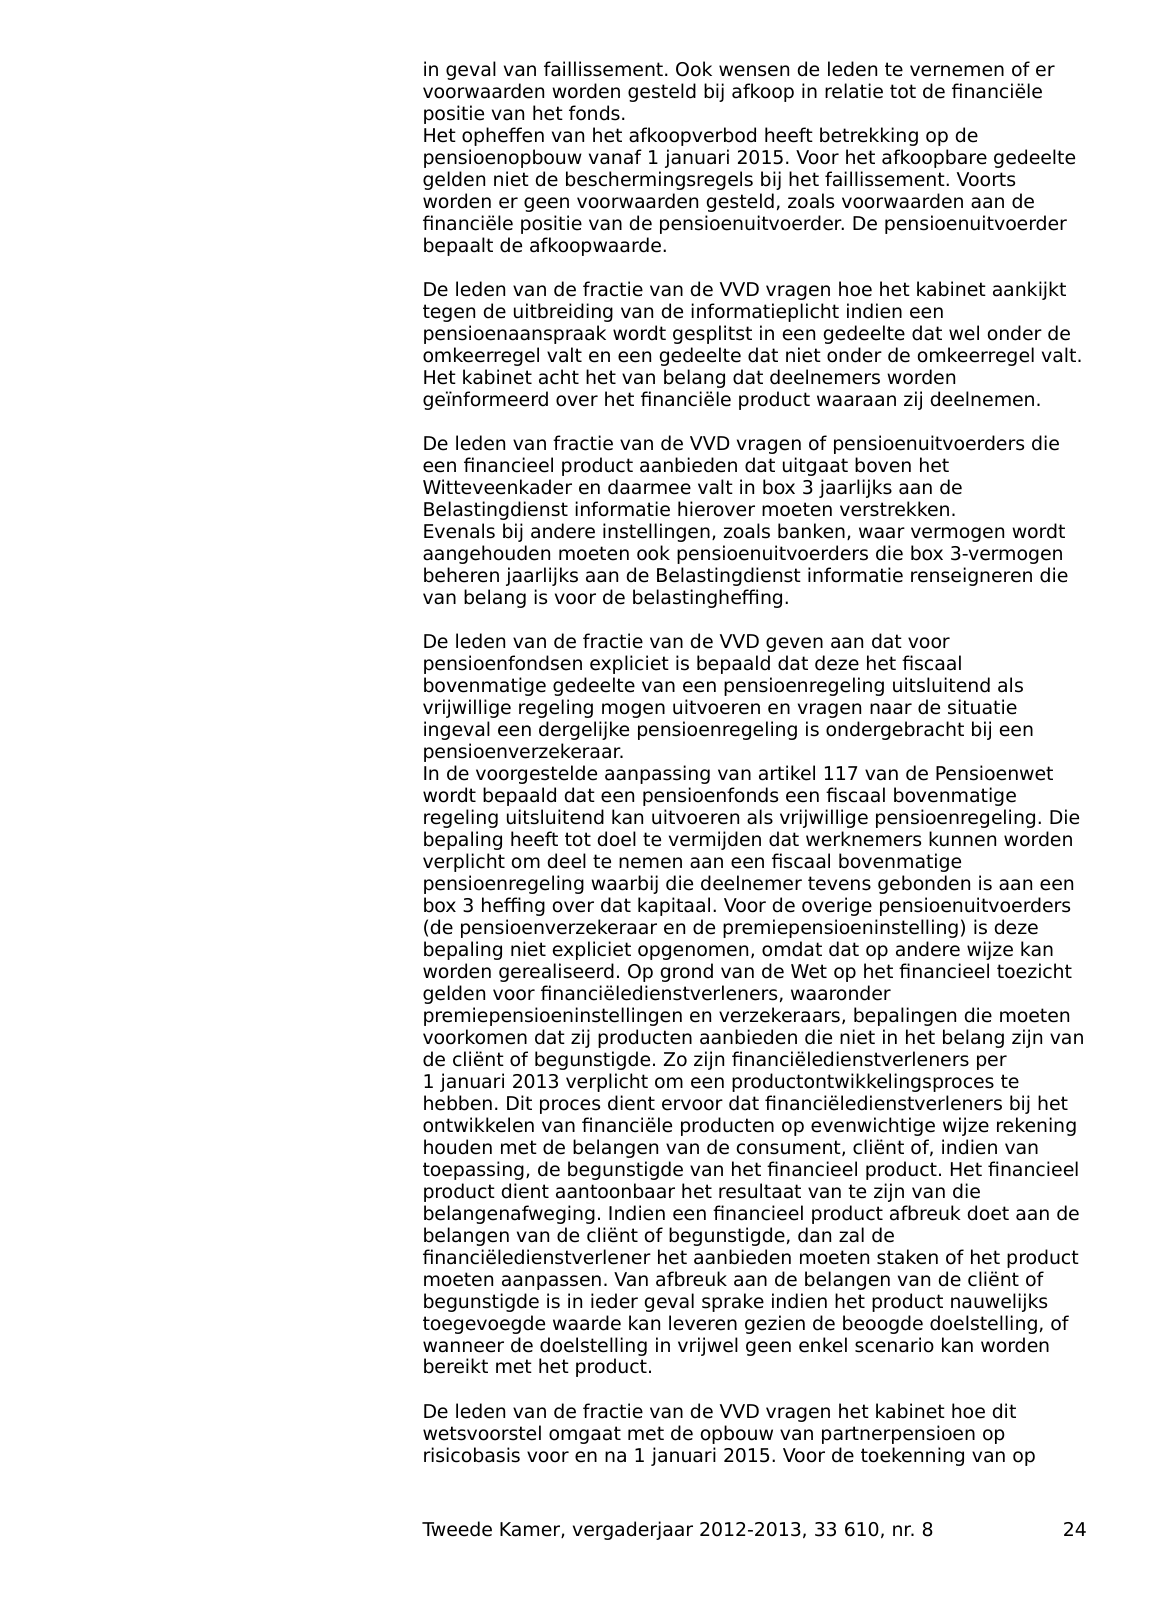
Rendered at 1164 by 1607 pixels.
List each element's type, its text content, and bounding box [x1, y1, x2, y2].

text Evenals bij andere instellingen, zoals banken, waar vermogen wordt aangehouden moeten ook pensioenuitvoerders die box 3-vermogen beheren jaarlijks aan de Belastingdienst informatie renseigneren die van belang is voor de belastingheffing. [422, 521, 1087, 609]
text In de voorgestelde aanpassing van artikel 117 van de Pensioenwet wordt bepaald dat een pensioenfonds een fiscaal bovenmatige regeling uitsluitend kan uitvoeren als vrijwillige pensioenregeling. Die bepaling heeft tot doel te vermijden dat werknemers kunnen worden verplicht om deel te nemen aan een fiscaal bovenmatige pensioenregeling waarbij die deelnemer tevens gebonden is aan een box 3 heffing over dat kapitaal. Voor de overige pensioenuitvoerders (de pensioenverzekeraar en de premiepensioeninstelling) is deze bepaling niet expliciet opgenomen, omdat dat op andere wijze kan worden gerealiseerd. Op grond van de Wet op het financieel toezicht gelden voor financiëledienstverleners, waaronder premiepensioeninstellingen en verzekeraars, bepalingen die moeten voorkomen dat zij producten aanbieden die niet in het belang zijn van de cliënt of begunstigde. Zo zijn financiëledienstverleners per 1 januari 2013 verplicht om een productontwikkelingsproces te hebben. Dit proces dient ervoor dat financiëledienstverleners bij het ontwikkelen van financiële producten op evenwichtige wijze rekening houden met de belangen van de consument, cliënt of, indien van toepassing, de begunstigde van het financieel product. Het financieel product dient aantoonbaar het resultaat van te zijn van die belangenafweging. Indien een financieel product afbreuk doet aan de belangen van de cliënt of begunstigde, dan zal de financiëledienstverlener het aanbieden moeten staken of het product moeten aanpassen. Van afbreuk aan de belangen van de cliënt of begunstigde is in ieder geval sprake indien het product nauwelijks toegevoegde waarde kan leveren gezien de beoogde doelstelling, of wanneer de doelstelling in vrijwel geen enkel scenario kan worden bereikt met het product. [422, 763, 1087, 1378]
text in geval van faillissement. Ook wensen de leden te vernemen of er voorwaarden worden gesteld bij afkoop in relatie tot de financiële positie van het fonds. [422, 59, 1087, 125]
text Het opheffen van het afkoopverbod heeft betrekking op de pensioenopbouw vanaf 1 januari 2015. Voor het afkoopbare gedeelte gelden niet de beschermingsregels bij het faillissement. Voorts worden er geen voorwaarden gesteld, zoals voorwaarden aan de financiële positie van de pensioenuitvoerder. De pensioenuitvoerder bepaalt de afkoopwaarde. [422, 125, 1087, 257]
text De leden van de fractie van de VVD vragen het kabinet hoe dit wetsvoorstel omgaat met de opbouw van partnerpensioen op risicobasis voor en na 1 januari 2015. Voor de toekenning van op [422, 1401, 1087, 1467]
text De leden van fractie van de VVD vragen of pensioenuitvoerders die een financieel product aanbieden dat uitgaat boven het Witteveenkader en daarmee valt in box 3 jaarlijks aan de Belastingdienst informatie hierover moeten verstrekken. [422, 433, 1087, 521]
text De leden van de fractie van de VVD vragen hoe het kabinet aankijkt tegen de uitbreiding van de informatieplicht indien een pensioenaanspraak wordt gesplitst in een gedeelte dat wel onder de omkeerregel valt en een gedeelte dat niet onder de omkeerregel valt. Het kabinet acht het van belang dat deelnemers worden geïnformeerd over het financiële product waaraan zij deelnemen. [422, 279, 1087, 411]
text De leden van de fractie van de VVD geven aan dat voor pensioenfondsen expliciet is bepaald dat deze het fiscaal bovenmatige gedeelte van een pensioenregeling uitsluitend als vrijwillige regeling mogen uitvoeren en vragen naar de situatie ingeval een dergelijke pensioenregeling is ondergebracht bij een pensioenverzekeraar. [422, 631, 1087, 763]
